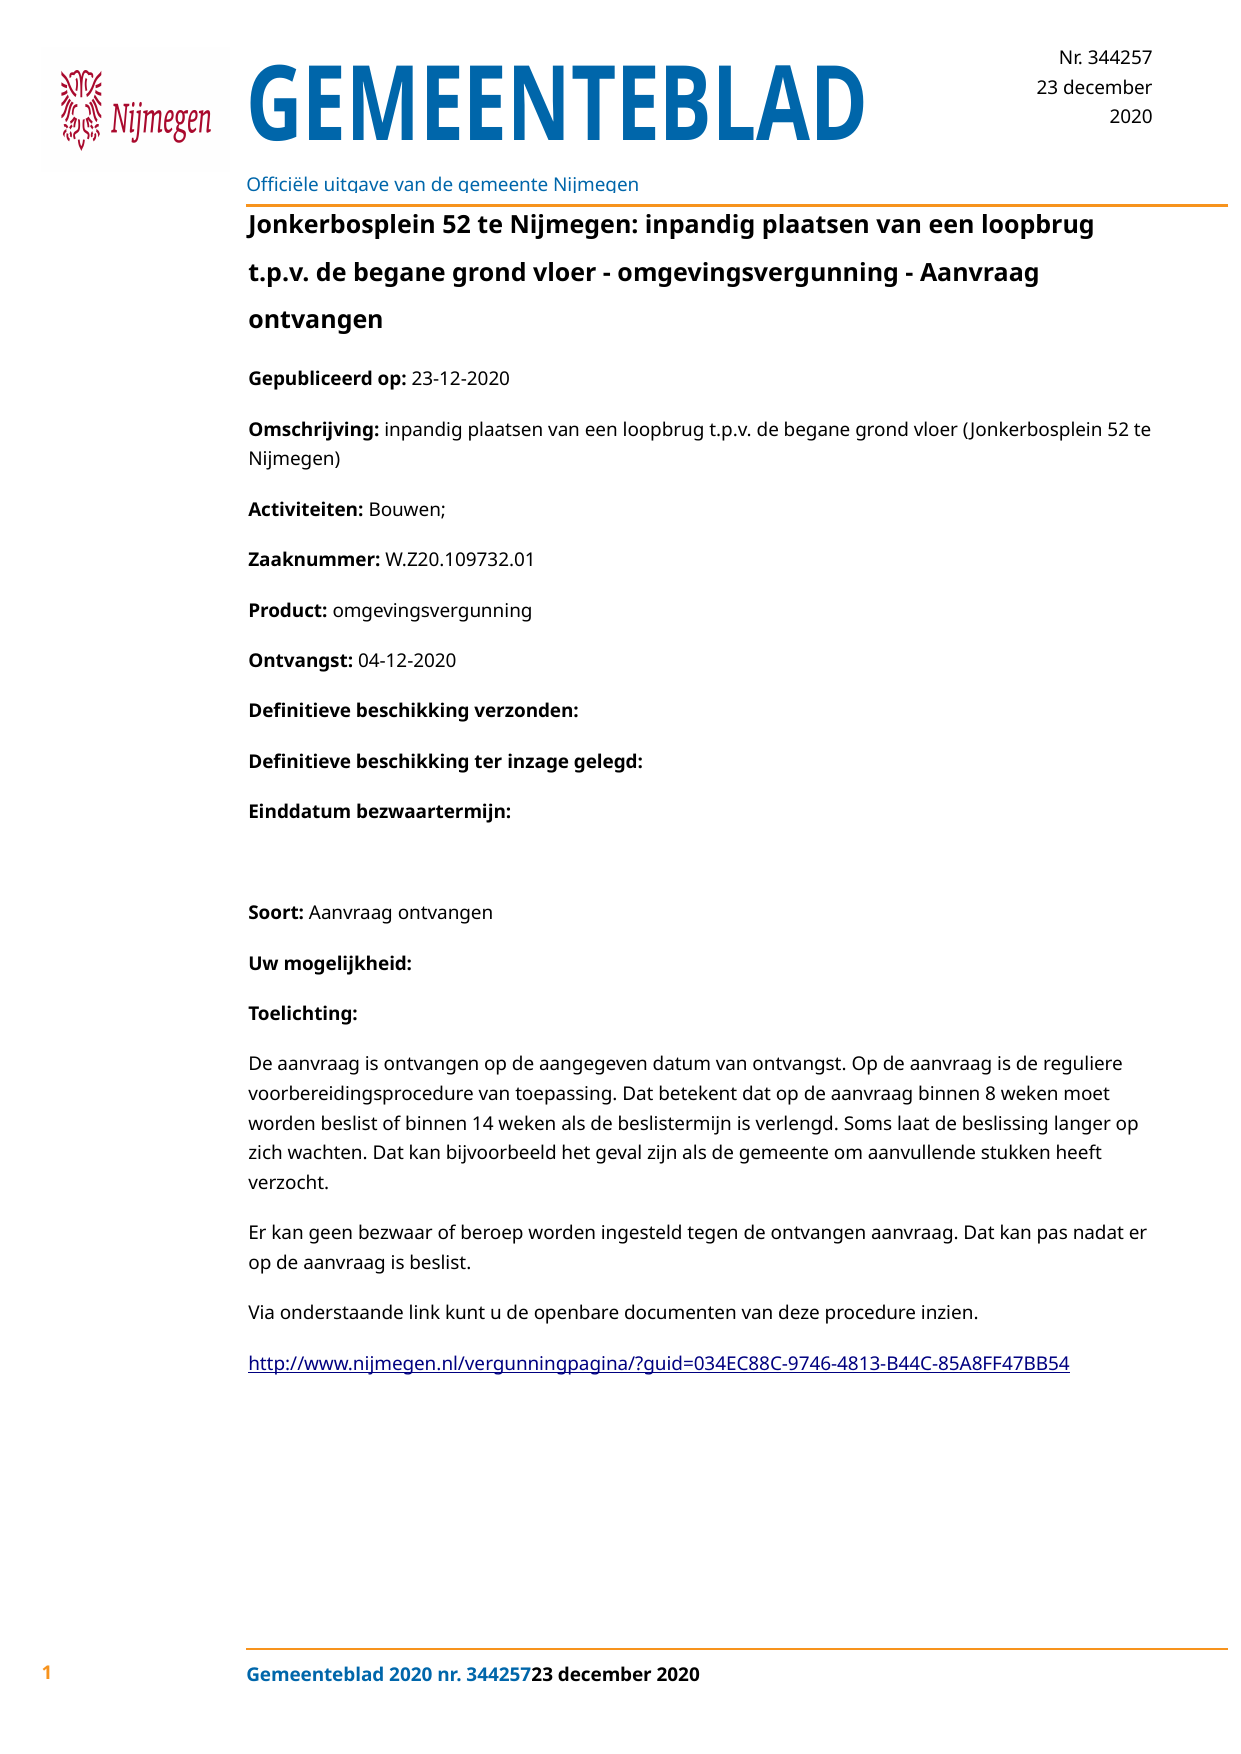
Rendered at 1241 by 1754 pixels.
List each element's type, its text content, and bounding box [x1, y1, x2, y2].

text Einddatum bezwaartermijn: [248, 798, 1152, 824]
text Definitieve beschikking verzonden: [248, 698, 1152, 723]
text Omschrijving: inpandig plaatsen van een loopbrug t.p.v. de begane grond vloer (Jonkerbosplein 52 te Nijmegen) [248, 416, 1152, 471]
text Definitieve beschikking ter inzage gelegd: [248, 748, 1152, 774]
text Toelichting: [248, 1000, 1152, 1026]
text Zaaknummer: W.Z20.109732.01 [248, 546, 1152, 572]
text De aanvraag is ontvangen op de aangegeven datum van ontvangst. Op de aanvraag is de reguliere voorbereidingsprocedure van toepassing. Dat betekent dat op de aanvraag binnen 8 weken moet worden beslist of binnen 14 weken als de beslistermijn is verlengd. Soms laat de beslissing langer op zich wachten. Dat kan bijvoorbeeld het geval zijn als de gemeente om aanvullende stukken heeft verzocht. [248, 1051, 1152, 1194]
text Ontvangst: 04-12-2020 [248, 647, 1152, 673]
text Jonkerbosplein 52 te Nijmegen: inpandig plaatsen van een loopbrug t.p.v. de begane grond vloer - omgevingsvergunning - Aanvraag ontvangen [248, 207, 1152, 336]
text Gepubliceerd op: 23-12-2020 [248, 366, 1152, 391]
text Uw mogelijkheid: [248, 950, 1152, 975]
text Via onderstaande link kunt u de openbare documenten van deze procedure inzien. [248, 1299, 1152, 1325]
text Product: omgevingsvergunning [248, 597, 1152, 622]
text Soort: Aanvraag ontvangen [248, 899, 1152, 925]
text Activiteiten: Bouwen; [248, 496, 1152, 522]
text http://www.nijmegen.nl/vergunningpagina/?guid=034EC88C-9746-4813-B44C-85A8FF47BB54 [248, 1350, 1152, 1375]
picture [41, 47, 231, 172]
text Er kan geen bezwaar of beroep worden ingesteld tegen de ontvangen aanvraag. Dat kan pas nadat er op de aanvraag is beslist. [248, 1219, 1152, 1274]
